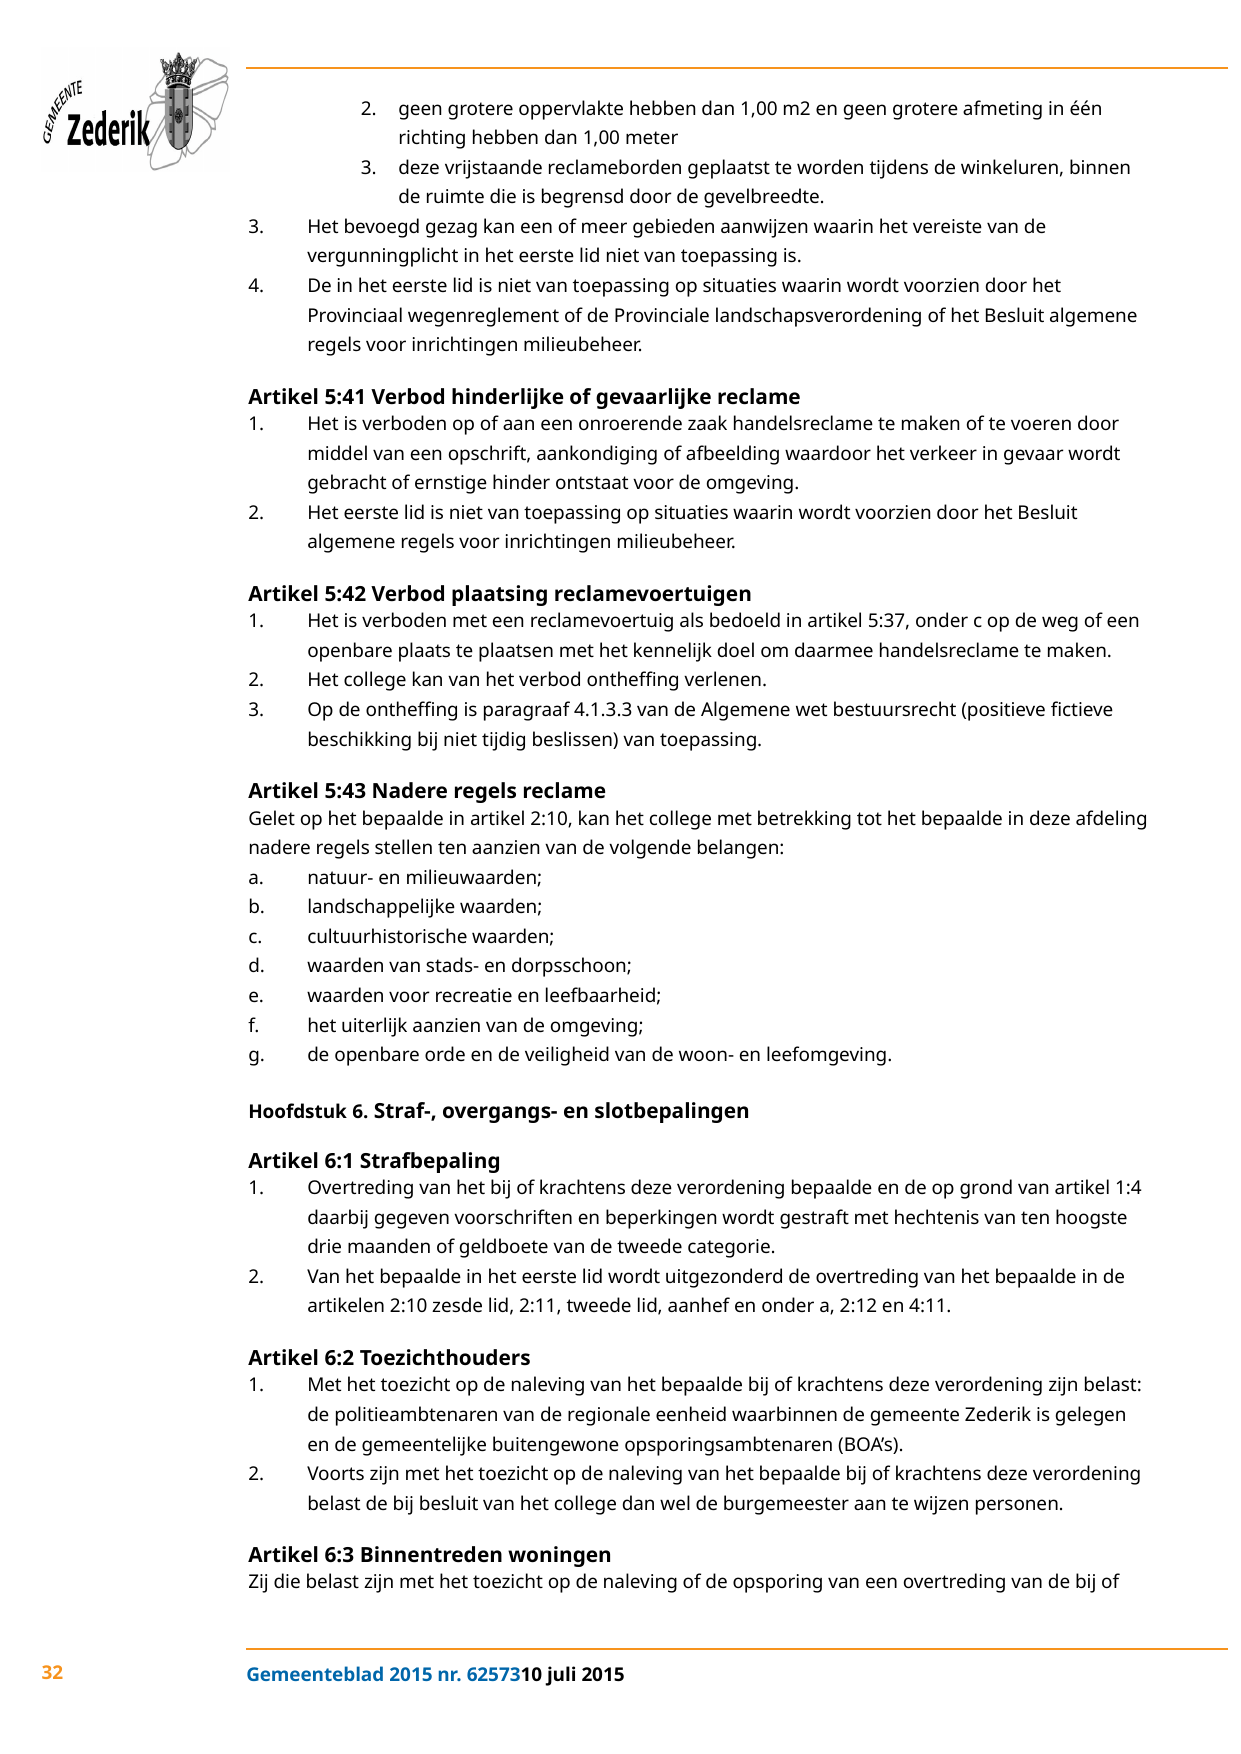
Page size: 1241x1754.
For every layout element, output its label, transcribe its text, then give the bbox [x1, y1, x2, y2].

list natuur- en milieuwaarden; [248, 864, 1152, 889]
list landschappelijke waarden; [248, 893, 1152, 919]
text Artikel 5:41 Verbod hinderlijke of gevaarlijke reclame [248, 382, 1152, 410]
list Het is verboden met een reclamevoertuig als bedoeld in artikel 5:37, onder c op de weg of een openbare plaats te plaatsen met het kennelijk doel om daarmee handelsreclame te maken. [248, 607, 1152, 663]
list Het college kan van het verbod ontheffing verlenen. [248, 667, 1152, 692]
list het uiterlijk aanzien van de omgeving; [248, 1012, 1152, 1037]
text Gelet op het bepaalde in artikel 2:10, kan het college met betrekking tot het bepaalde in deze afdeling nadere regels stellen ten aanzien van de volgende belangen: [248, 805, 1152, 860]
list Van het bepaalde in het eerste lid wordt uitgezonderd de overtreding van het bepaalde in de artikelen 2:10 zesde lid, 2:11, tweede lid, aanhef en onder a, 2:12 en 4:11. [248, 1263, 1152, 1318]
text Artikel 5:43 Nadere regels reclame [248, 776, 1152, 805]
list cultuurhistorische waarden; [248, 923, 1152, 949]
list geen grotere oppervlakte hebben dan 1,00 m2 en geen grotere afmeting in één richting hebben dan 1,00 meter [361, 95, 1152, 150]
list Het bevoegd gezag kan een of meer gebieden aanwijzen waarin het vereiste van de vergunningplicht in het eerste lid niet van toepassing is. [248, 213, 1152, 268]
text Artikel 6:2 Toezichthouders [248, 1343, 1152, 1372]
text Artikel 6:1 Strafbepaling [248, 1146, 1152, 1174]
list Het is verboden op of aan een onroerende zaak handelsreclame te maken of te voeren door middel van een opschrift, aankondiging of afbeelding waardoor het verkeer in gevaar wordt gebracht of ernstige hinder ontstaat voor de omgeving. [248, 410, 1152, 495]
list Het eerste lid is niet van toepassing op situaties waarin wordt voorzien door het Besluit algemene regels voor inrichtingen milieubeheer. [248, 499, 1152, 554]
picture [41, 47, 231, 172]
text Zij die belast zijn met het toezicht op de naleving of de opsporing van een overtreding van de bij of [248, 1569, 1152, 1594]
list De in het eerste lid is niet van toepassing op situaties waarin wordt voorzien door het Provinciaal wegenreglement of de Provinciale landschapsverordening of het Besluit algemene regels voor inrichtingen milieubeheer. [248, 272, 1152, 357]
list de openbare orde en de veiligheid van de woon- en leefomgeving. [248, 1041, 1152, 1067]
text Artikel 6:3 Binnentreden woningen [248, 1540, 1152, 1569]
list deze vrijstaande reclameborden geplaatst te worden tijdens de winkeluren, binnen de ruimte die is begrensd door de gevelbreedte. [361, 154, 1152, 209]
list Op de ontheffing is paragraaf 4.1.3.3 van de Algemene wet bestuursrecht (positieve fictieve beschikking bij niet tijdig beslissen) van toepassing. [248, 696, 1152, 752]
list Overtreding van het bij of krachtens deze verordening bepaalde en de op grond van artikel 1:4 daarbij gegeven voorschriften en beperkingen wordt gestraft met hechtenis van ten hoogste drie maanden of geldboete van de tweede categorie. [248, 1174, 1152, 1259]
list Met het toezicht op de naleving van het bepaalde bij of krachtens deze verordening zijn belast: de politieambtenaren van de regionale eenheid waarbinnen de gemeente Zederik is gelegen en de gemeentelijke buitengewone opsporingsambtenaren (BOA’s). [248, 1372, 1152, 1456]
text Hoofdstuk 6. Straf-, overgangs- en slotbepalingen [248, 1097, 1152, 1125]
list Voorts zijn met het toezicht op de naleving van het bepaalde bij of krachtens deze verordening belast de bij besluit van het college dan wel de burgemeester aan te wijzen personen. [248, 1460, 1152, 1516]
text Artikel 5:42 Verbod plaatsing reclamevoertuigen [248, 579, 1152, 607]
list waarden van stads- en dorpsschoon; [248, 953, 1152, 978]
list waarden voor recreatie en leefbaarheid; [248, 982, 1152, 1008]
